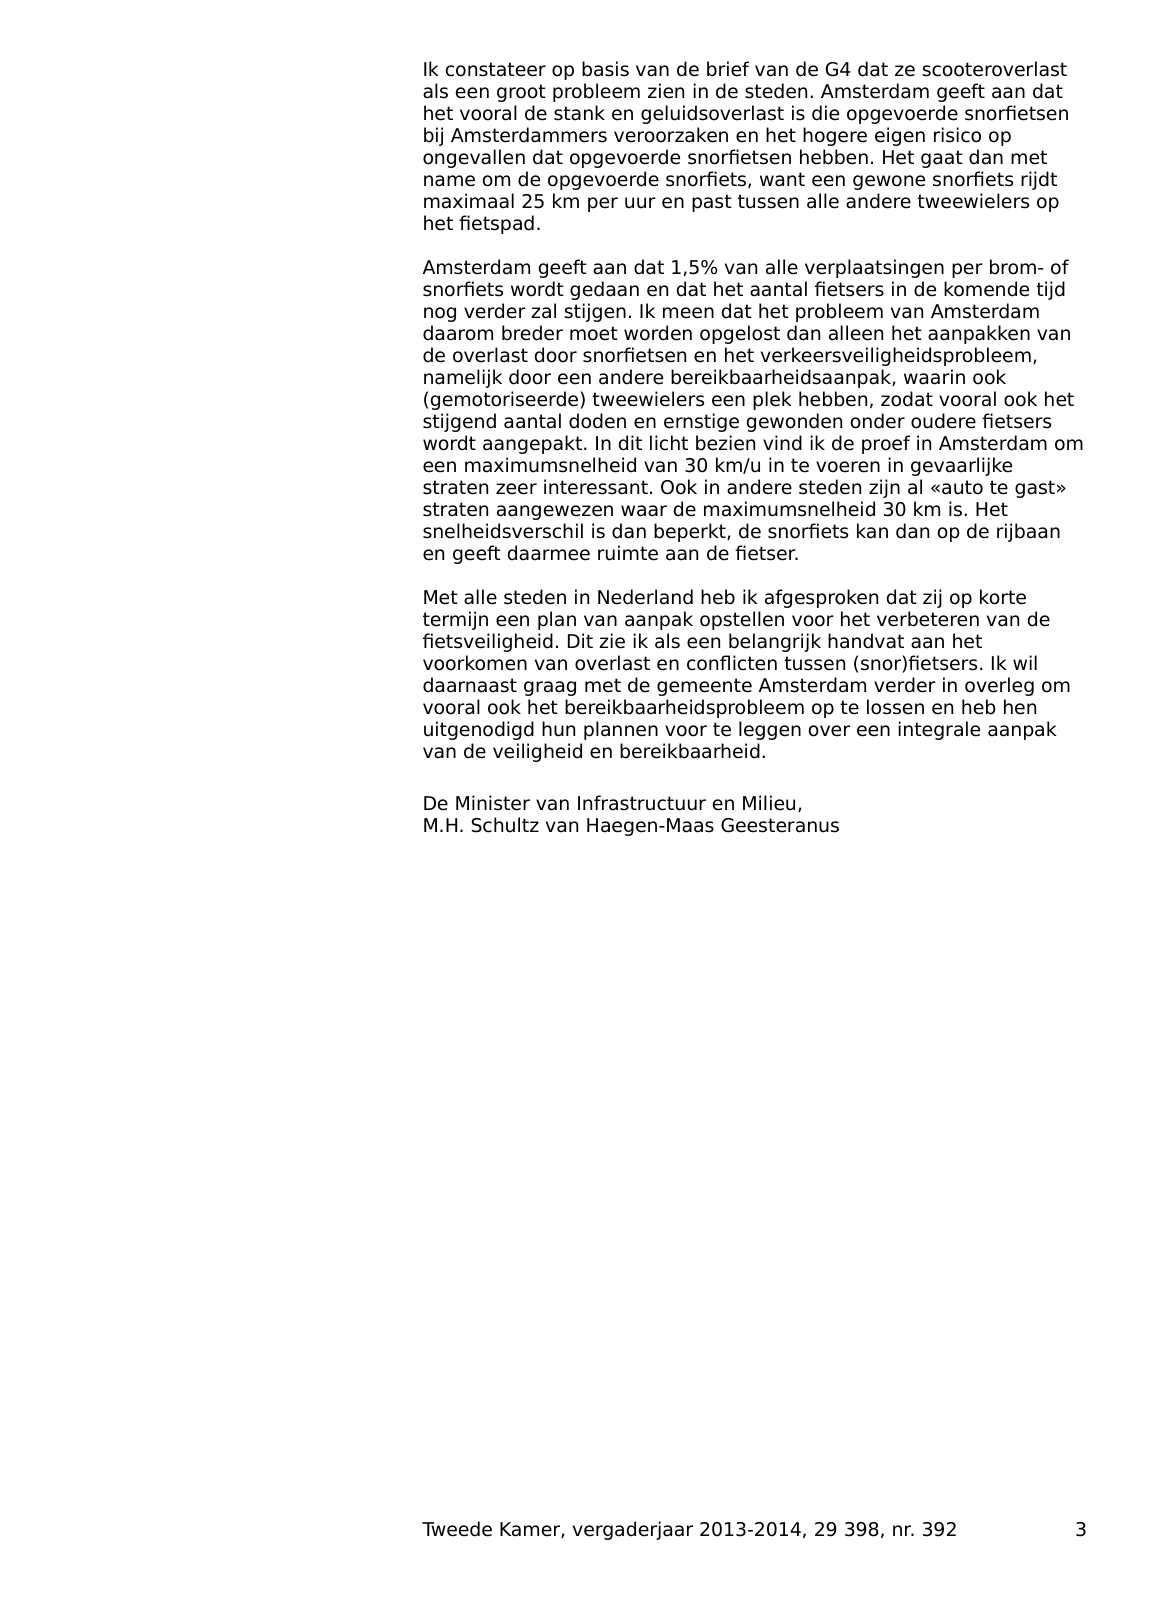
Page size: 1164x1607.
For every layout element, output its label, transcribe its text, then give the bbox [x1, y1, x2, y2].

text Amsterdam geeft aan dat 1,5% van alle verplaatsingen per brom- of snorfiets wordt gedaan en dat het aantal fietsers in de komende tijd nog verder zal stijgen. Ik meen dat het probleem van Amsterdam daarom breder moet worden opgelost dan alleen het aanpakken van de overlast door snorfietsen en het verkeersveiligheidsprobleem, namelijk door een andere bereikbaarheidsaanpak, waarin ook (gemotoriseerde) tweewielers een plek hebben, zodat vooral ook het stijgend aantal doden en ernstige gewonden onder oudere fietsers wordt aangepakt. In dit licht bezien vind ik de proef in Amsterdam om een maximumsnelheid van 30 km/u in te voeren in gevaarlijke straten zeer interessant. Ook in andere steden zijn al «auto te gast» straten aangewezen waar de maximumsnelheid 30 km is. Het snelheidsverschil is dan beperkt, de snorfiets kan dan op de rijbaan en geeft daarmee ruimte aan de fietser. [422, 257, 1087, 565]
text De Minister van Infrastructuur en Milieu, M.H. Schultz van Haegen-Maas Geesteranus [422, 793, 1087, 837]
text Ik constateer op basis van de brief van de G4 dat ze scooteroverlast als een groot probleem zien in de steden. Amsterdam geeft aan dat het vooral de stank en geluidsoverlast is die opgevoerde snorfietsen bij Amsterdammers veroorzaken en het hogere eigen risico op ongevallen dat opgevoerde snorfietsen hebben. Het gaat dan met name om de opgevoerde snorfiets, want een gewone snorfiets rijdt maximaal 25 km per uur en past tussen alle andere tweewielers op het fietspad. [422, 59, 1087, 235]
text Met alle steden in Nederland heb ik afgesproken dat zij op korte termijn een plan van aanpak opstellen voor het verbeteren van de fietsveiligheid. Dit zie ik als een belangrijk handvat aan het voorkomen van overlast en conflicten tussen (snor)fietsers. Ik wil daarnaast graag met de gemeente Amsterdam verder in overleg om vooral ook het bereikbaarheidsprobleem op te lossen en heb hen uitgenodigd hun plannen voor te leggen over een integrale aanpak van de veiligheid en bereikbaarheid. [422, 587, 1087, 763]
